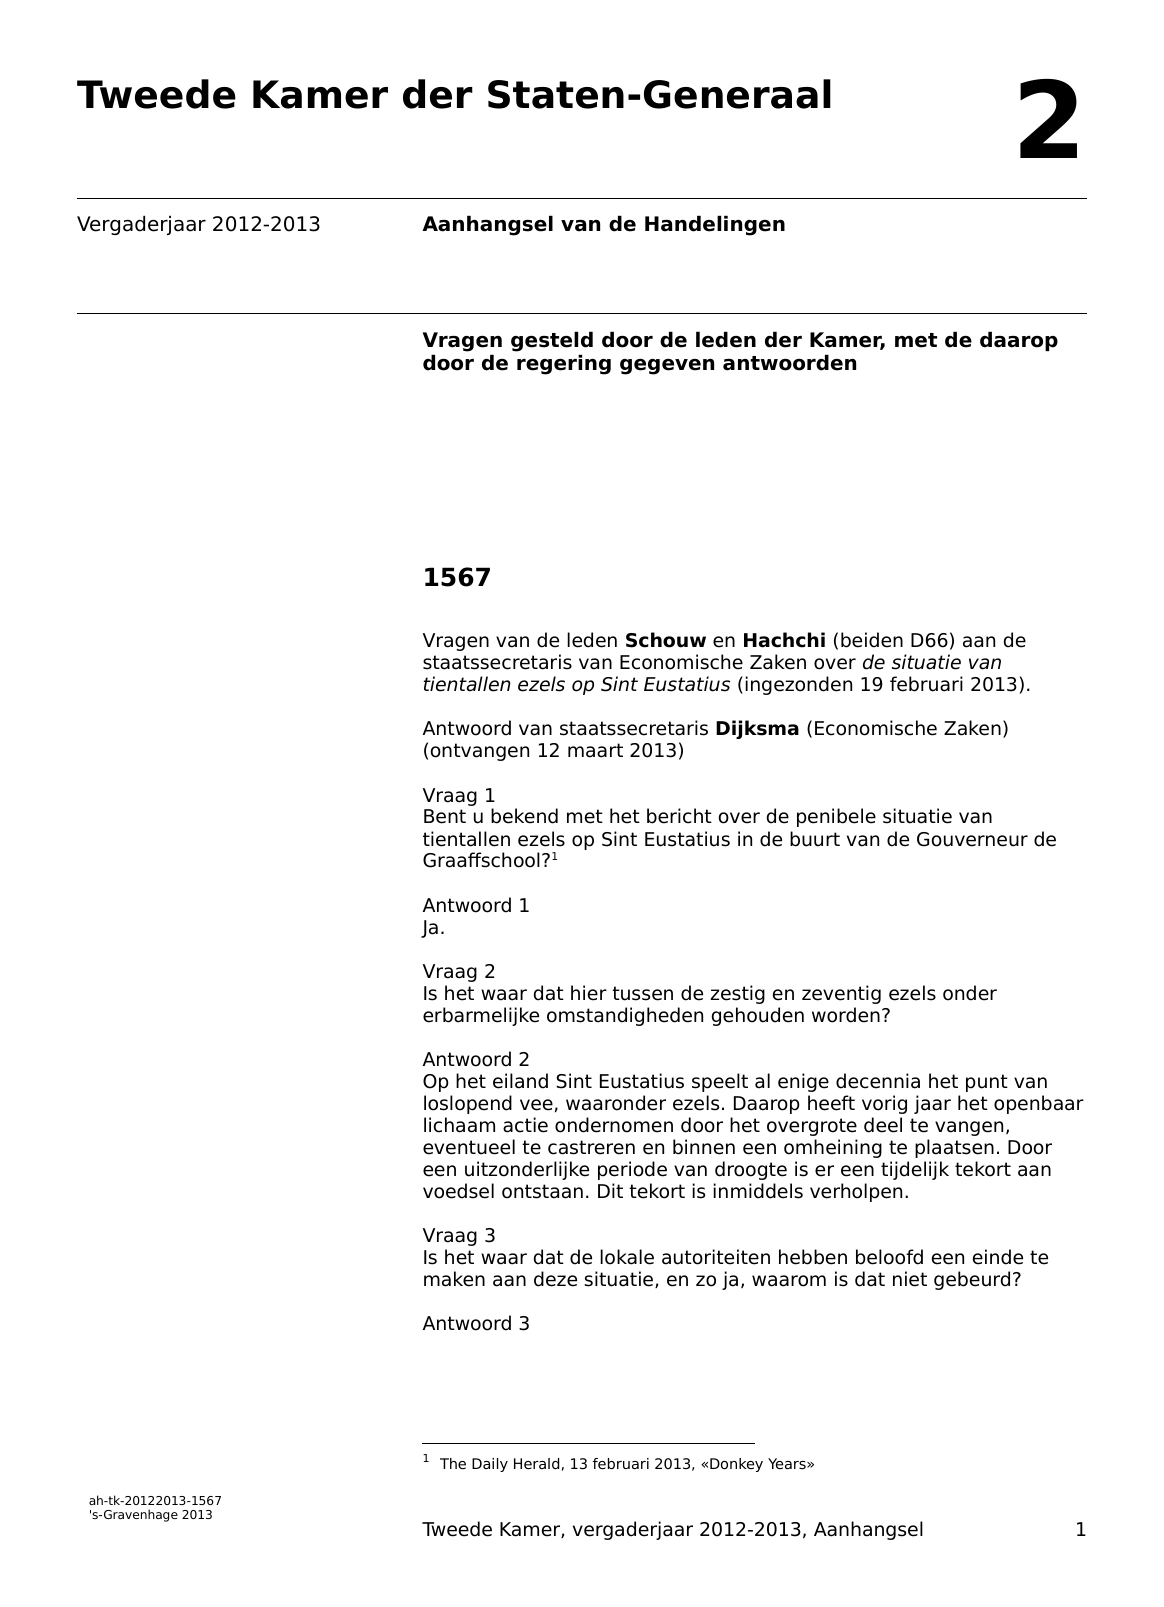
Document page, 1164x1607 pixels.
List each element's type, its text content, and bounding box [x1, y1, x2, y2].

table_cell Aanhangsel van de Handelingen [422, 199, 1087, 313]
table_cell Vragen gesteld door de leden der Kamer, met de daarop door de regering gegeven antwoorden [422, 314, 1087, 375]
text Ja. [422, 917, 1087, 938]
text Antwoord 2 [422, 1049, 1087, 1071]
text Antwoord 3 [422, 1313, 1087, 1335]
text 's-Gravenhage 2013 [88, 1508, 323, 1522]
text Is het waar dat hier tussen de zestig en zeventig ezels onder erbarmelijke omstandigheden gehouden worden? [422, 983, 1087, 1027]
text Vraag 3 [422, 1225, 1087, 1247]
text Op het eiland Sint Eustatius speelt al enige decennia het punt van loslopend vee, waaronder ezels. Daarop heeft vorig jaar het openbaar lichaam actie ondernomen door het overgrote deel te vangen, eventueel te castreren en binnen een omheining te plaatsen. Door een uitzonderlijke periode van droogte is er een tijdelijk tekort aan voedsel ontstaan. Dit tekort is inmiddels verholpen. [422, 1071, 1087, 1203]
text Is het waar dat de lokale autoriteiten hebben beloofd een einde te maken aan deze situatie, en zo ja, waarom is dat niet gebeurd? [422, 1247, 1087, 1291]
table_header Tweede Kamer der Staten-Generaal [77, 59, 886, 198]
table_header 2 [886, 59, 1087, 198]
text Antwoord van staatssecretaris Dijksma (Economische Zaken) (ontvangen 12 maart 2013) [422, 718, 1087, 762]
text 1567 [422, 563, 1087, 592]
text Vraag 1 [422, 784, 1087, 806]
table_cell Vergaderjaar 2012-2013 [77, 199, 422, 313]
text The Daily Herald, 13 februari 2013, «Donkey Years» [422, 1452, 1087, 1474]
text ah-tk-20122013-1567 [88, 1494, 323, 1508]
text Antwoord 1 [422, 894, 1087, 917]
text Bent u bekend met het bericht over de penibele situatie van tientallen ezels op Sint Eustatius in de buurt van de Gouverneur de Graaffschool? [422, 806, 1087, 872]
table_cell [77, 314, 422, 375]
text Vragen van de leden Schouw en Hachchi (beiden D66) aan de staatssecretaris van Economische Zaken over de situatie van tientallen ezels op Sint Eustatius (ingezonden 19 februari 2013). [422, 630, 1087, 696]
text Vraag 2 [422, 961, 1087, 983]
